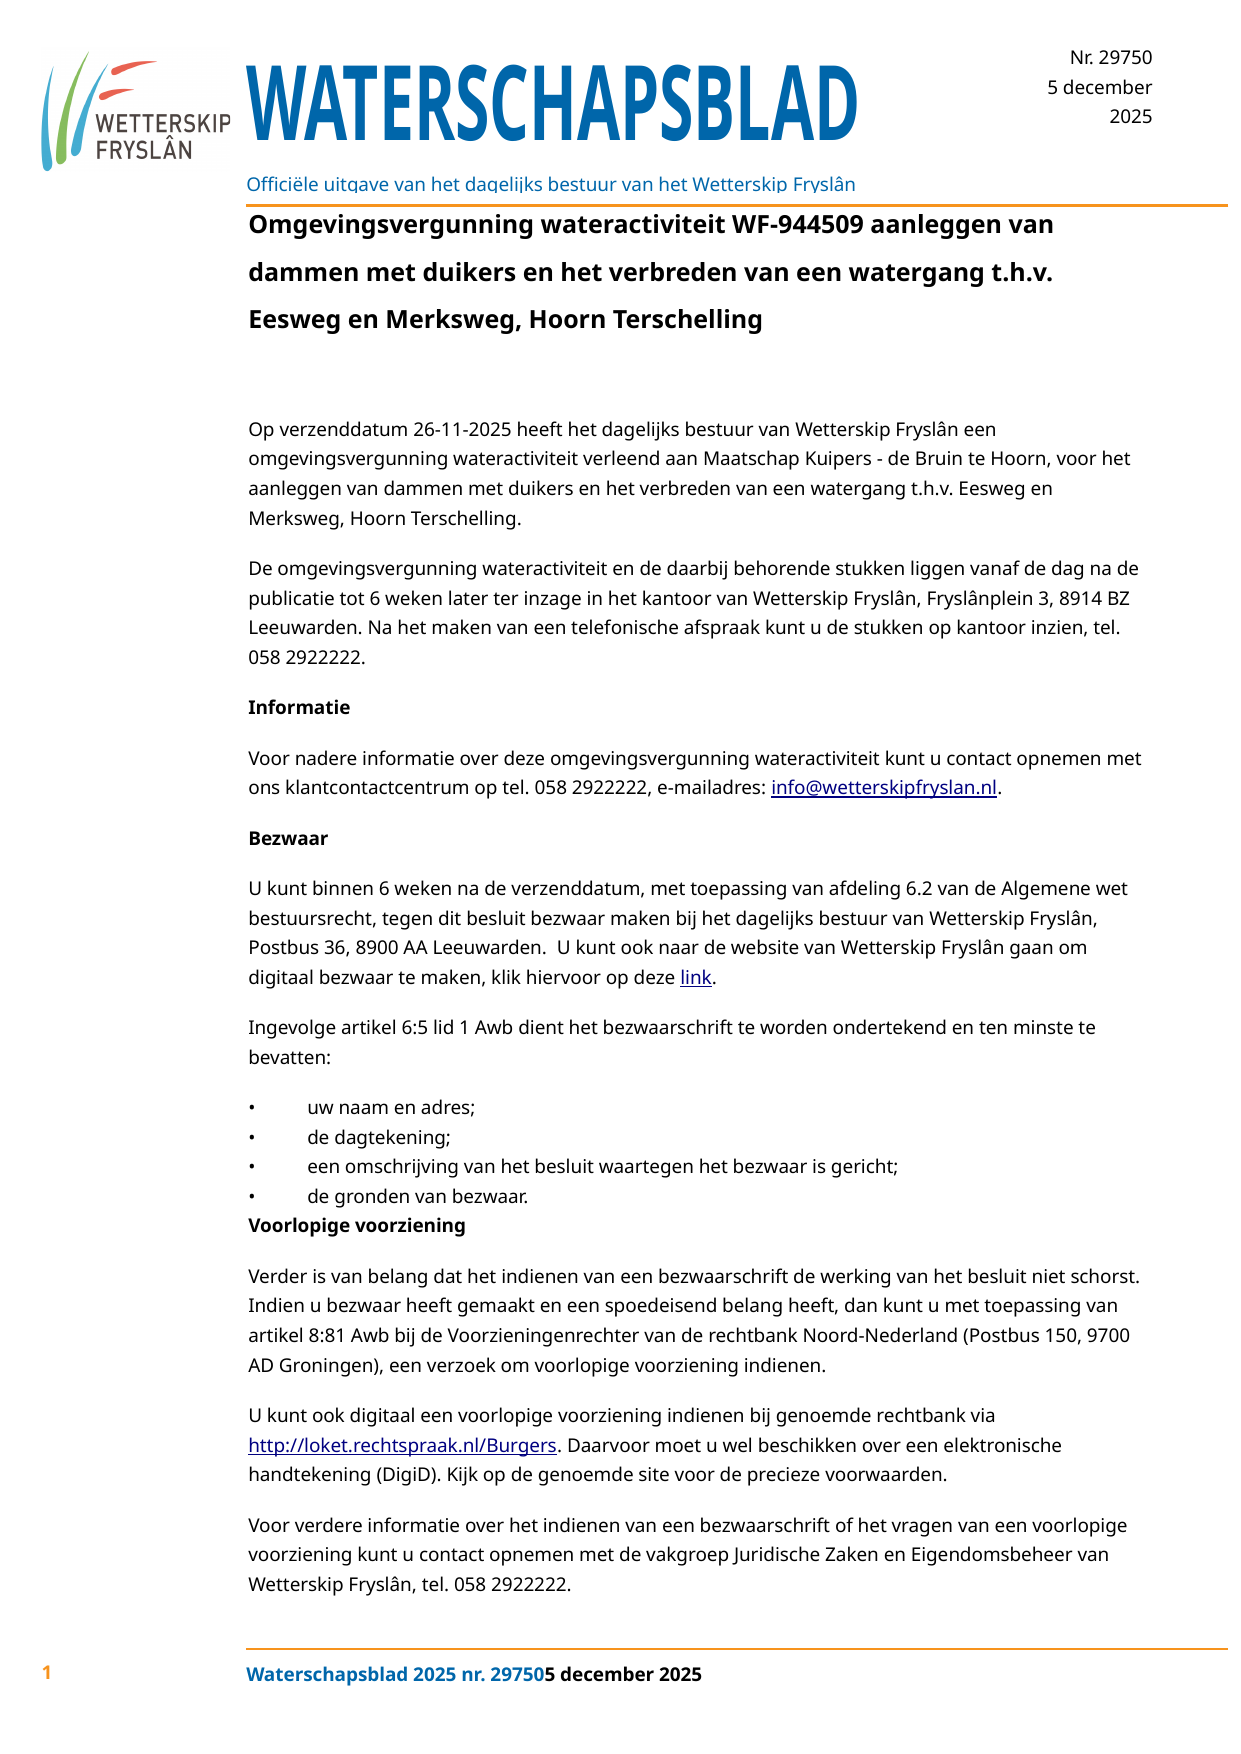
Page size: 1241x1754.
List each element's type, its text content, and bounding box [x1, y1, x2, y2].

text Voor verdere informatie over het indienen van een bezwaarschrift of het vragen van een voorlopige voorziening kunt u contact opnemen met de vakgroep Juridische Zaken en Eigendomsbeheer van Wetterskip Fryslân, tel. 058 2922222. [248, 1512, 1152, 1597]
text Voorlopige voorziening [248, 1213, 1152, 1238]
text Bezwaar [248, 825, 1152, 850]
text U kunt binnen 6 weken na de verzenddatum, met toepassing van afdeling 6.2 van de Algemene wet bestuursrecht, tegen dit besluit bezwaar maken bij het dagelijks bestuur van Wetterskip Fryslân, Postbus 36, 8900 AA Leeuwarden. U kunt ook naar de website van Wetterskip Fryslân gaan om digitaal bezwaar te maken, klik hiervoor op deze link. [248, 875, 1152, 989]
list de gronden van bezwaar. [248, 1183, 1152, 1209]
list een omschrijving van het besluit waartegen het bezwaar is gericht; [248, 1153, 1152, 1179]
text Omgevingsvergunning wateractiviteit WF-944509 aanleggen van dammen met duikers en het verbreden van een watergang t.h.v. Eesweg en Merksweg, Hoorn Terschelling [248, 207, 1152, 336]
text Verder is van belang dat het indienen van een bezwaarschrift de werking van het besluit niet schorst. Indien u bezwaar heeft gemaakt en een spoedeisend belang heeft, dan kunt u met toepassing van artikel 8:81 Awb bij de Voorzieningenrechter van de rechtbank Noord-Nederland (Postbus 150, 9700 AD Groningen), een verzoek om voorlopige voorziening indienen. [248, 1263, 1152, 1377]
picture [41, 47, 231, 172]
text Voor nadere informatie over deze omgevingsvergunning wateractiviteit kunt u contact opnemen met ons klantcontactcentrum op tel. 058 2922222, e-mailadres: info@wetterskipfryslan.nl. [248, 745, 1152, 800]
text U kunt ook digitaal een voorlopige voorziening indienen bij genoemde rechtbank via http://loket.rechtspraak.nl/Burgers. Daarvoor moet u wel beschikken over een elektronische handtekening (DigiD). Kijk op de genoemde site voor de precieze voorwaarden. [248, 1402, 1152, 1487]
list uw naam en adres; [248, 1094, 1152, 1120]
text Informatie [248, 694, 1152, 720]
text Op verzenddatum 26-11-2025 heeft het dagelijks bestuur van Wetterskip Fryslân een omgevingsvergunning wateractiviteit verleend aan Maatschap Kuipers - de Bruin te Hoorn, voor het aanleggen van dammen met duikers en het verbreden van een watergang t.h.v. Eesweg en Merksweg, Hoorn Terschelling. [248, 416, 1152, 530]
text De omgevingsvergunning wateractiviteit en de daarbij behorende stukken liggen vanaf de dag na de publicatie tot 6 weken later ter inzage in het kantoor van Wetterskip Fryslân, Fryslânplein 3, 8914 BZ Leeuwarden. Na het maken van een telefonische afspraak kunt u de stukken op kantoor inzien, tel. 058 2922222. [248, 555, 1152, 669]
text Ingevolge artikel 6:5 lid 1 Awb dient het bezwaarschrift te worden ondertekend en ten minste te bevatten: [248, 1014, 1152, 1069]
list de dagtekening; [248, 1124, 1152, 1149]
